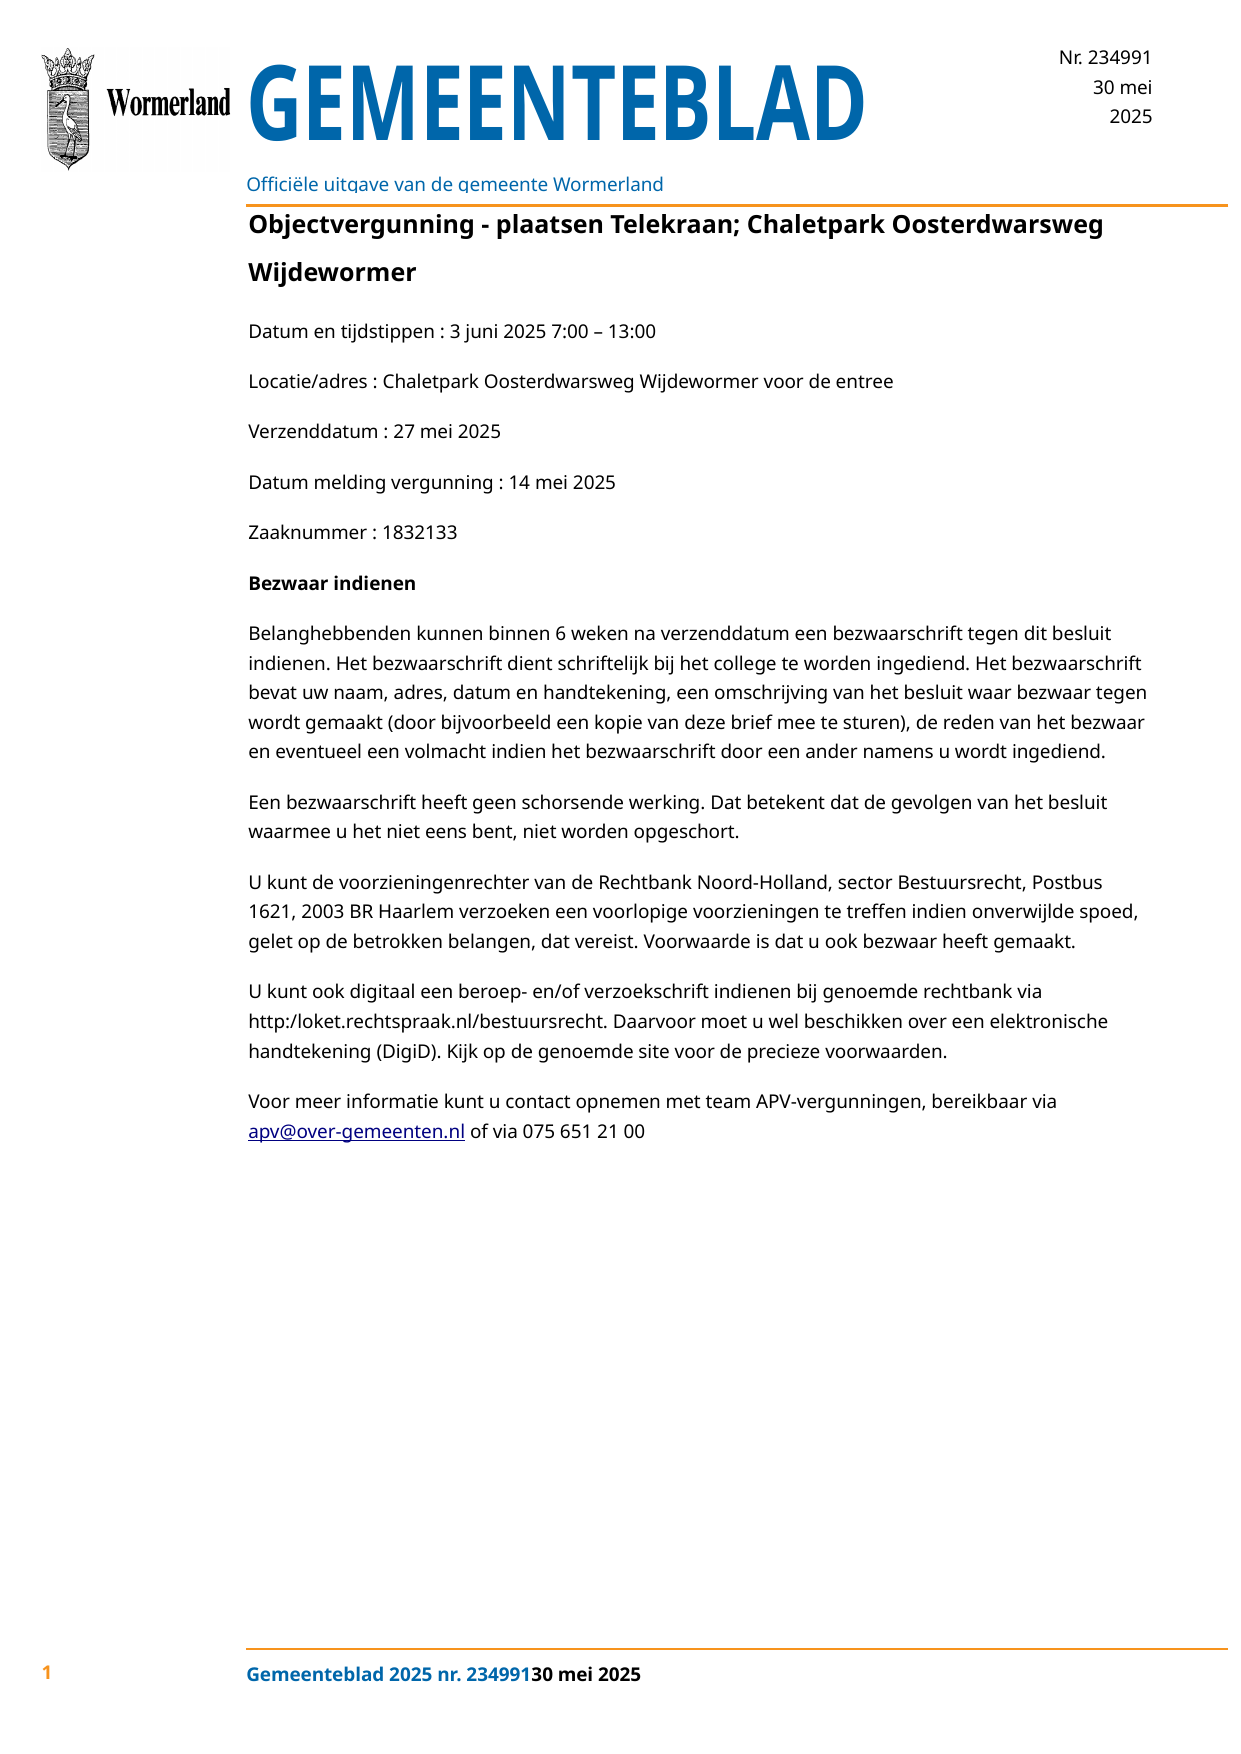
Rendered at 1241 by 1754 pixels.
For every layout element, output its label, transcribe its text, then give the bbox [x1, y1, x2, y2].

text Datum en tijdstippen : 3 juni 2025 7:00 – 13:00 [248, 318, 1152, 344]
text U kunt ook digitaal een beroep- en/of verzoekschrift indienen bij genoemde rechtbank via http:/loket.rechtspraak.nl/bestuursrecht. Daarvoor moet u wel beschikken over een elektronische handtekening (DigiD). Kijk op de genoemde site voor de precieze voorwaarden. [248, 979, 1152, 1064]
picture [41, 47, 231, 172]
text Belanghebbenden kunnen binnen 6 weken na verzenddatum een bezwaarschrift tegen dit besluit indienen. Het bezwaarschrift dient schriftelijk bij het college te worden ingediend. Het bezwaarschrift bevat uw naam, adres, datum en handtekening, een omschrijving van het besluit waar bezwaar tegen wordt gemaakt (door bijvoorbeeld een kopie van deze brief mee te sturen), de reden van het bezwaar en eventueel een volmacht indien het bezwaarschrift door een ander namens u wordt ingediend. [248, 620, 1152, 764]
text U kunt de voorzieningenrechter van de Rechtbank Noord-Holland, sector Bestuursrecht, Postbus 1621, 2003 BR Haarlem verzoeken een voorlopige voorzieningen te treffen indien onverwijlde spoed, gelet op de betrokken belangen, dat vereist. Voorwaarde is dat u ook bezwaar heeft gemaakt. [248, 869, 1152, 954]
text Verzenddatum : 27 mei 2025 [248, 419, 1152, 444]
text Voor meer informatie kunt u contact opnemen met team APV-vergunningen, bereikbaar via apv@over-gemeenten.nl of via 075 651 21 00 [248, 1088, 1152, 1144]
text Zaaknummer : 1832133 [248, 519, 1152, 545]
text Objectvergunning - plaatsen Telekraan; Chaletpark Oosterdwarsweg Wijdewormer [248, 207, 1152, 288]
text Datum melding vergunning : 14 mei 2025 [248, 469, 1152, 495]
text Bezwaar indienen [248, 570, 1152, 596]
text Locatie/adres : Chaletpark Oosterdwarsweg Wijdewormer voor de entree [248, 368, 1152, 394]
text Een bezwaarschrift heeft geen schorsende werking. Dat betekent dat de gevolgen van het besluit waarmee u het niet eens bent, niet worden opgeschort. [248, 789, 1152, 844]
